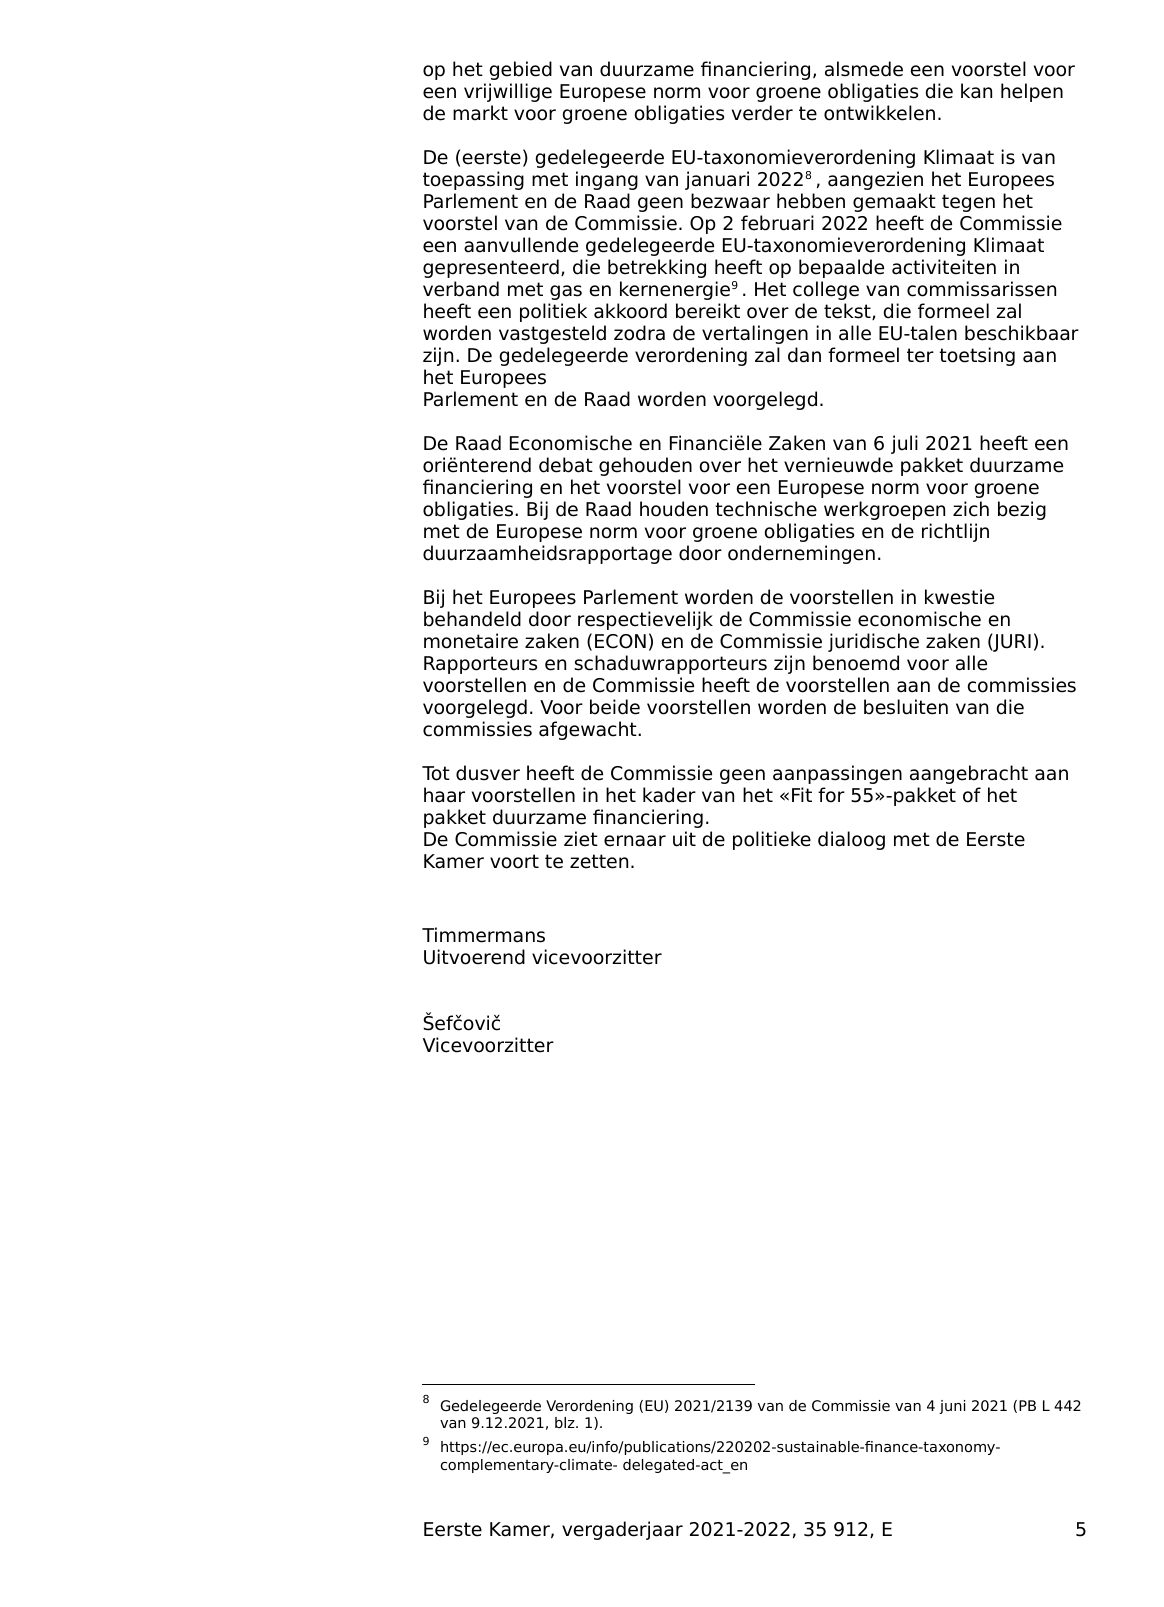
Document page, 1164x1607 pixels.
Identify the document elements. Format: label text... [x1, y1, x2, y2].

text De (eerste) gedelegeerde EU-taxonomieverordening Klimaat is van toepassing met ingang van januari 2022, aangezien het Europees Parlement en de Raad geen bezwaar hebben gemaakt tegen het voorstel van de Commissie. Op 2 februari 2022 heeft de Commissie een aanvullende gedelegeerde EU-taxonomieverordening Klimaat gepresenteerd, die betrekking heeft op bepaalde activiteiten in verband met gas en kernenergie. Het college van commissarissen heeft een politiek akkoord bereikt over de tekst, die formeel zal worden vastgesteld zodra de vertalingen in alle EU-talen beschikbaar zijn. De gedelegeerde verordening zal dan formeel ter toetsing aan het Europees [422, 147, 1087, 389]
text De Raad Economische en Financiële Zaken van 6 juli 2021 heeft een oriënterend debat gehouden over het vernieuwde pakket duurzame financiering en het voorstel voor een Europese norm voor groene obligaties. Bij de Raad houden technische werkgroepen zich bezig met de Europese norm voor groene obligaties en de richtlijn duurzaamheidsrapportage door ondernemingen. [422, 433, 1087, 565]
text op het gebied van duurzame financiering, alsmede een voorstel voor een vrijwillige Europese norm voor groene obligaties die kan helpen de markt voor groene obligaties verder te ontwikkelen. [422, 59, 1087, 125]
text https://ec.europa.eu/info/publications/220202-sustainable-finance-taxonomy-complementary-climate- delegated-act_en [422, 1435, 1087, 1474]
text Bij het Europees Parlement worden de voorstellen in kwestie behandeld door respectievelijk de Commissie economische en monetaire zaken (ECON) en de Commissie juridische zaken (JURI). Rapporteurs en schaduwrapporteurs zijn benoemd voor alle voorstellen en de Commissie heeft de voorstellen aan de commissies voorgelegd. Voor beide voorstellen worden de besluiten van die commissies afgewacht. [422, 587, 1087, 741]
text Timmermans Uitvoerend vicevoorzitter [422, 903, 1087, 969]
text Gedelegeerde Verordening (EU) 2021/2139 van de Commissie van 4 juni 2021 (PB L 442 van 9.12.2021, blz. 1). [422, 1393, 1087, 1432]
text Parlement en de Raad worden voorgelegd. [422, 389, 1087, 411]
text Šefčovič Vicevoorzitter [422, 991, 1087, 1057]
text De Commissie ziet ernaar uit de politieke dialoog met de Eerste Kamer voort te zetten. [422, 829, 1087, 873]
text Tot dusver heeft de Commissie geen aanpassingen aangebracht aan haar voorstellen in het kader van het «Fit for 55»-pakket of het pakket duurzame financiering. [422, 763, 1087, 829]
